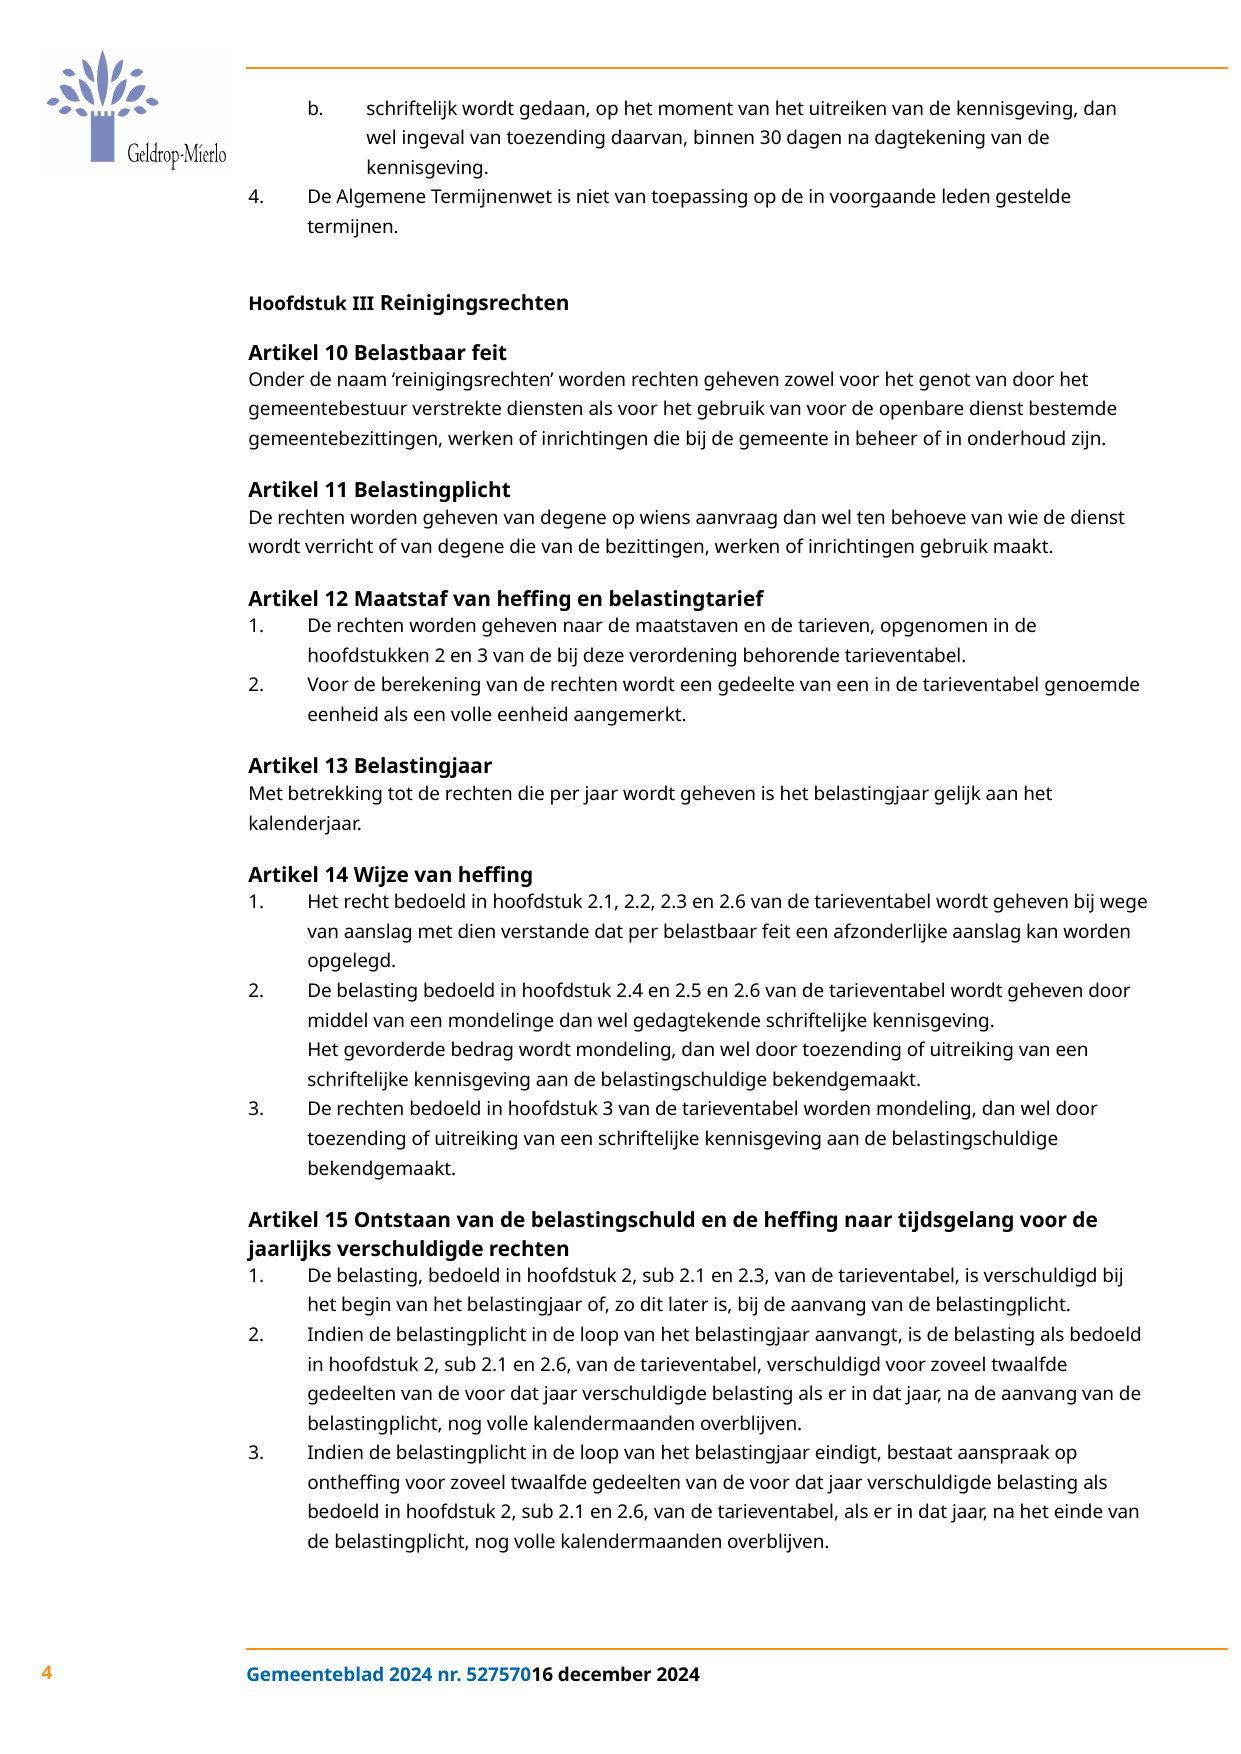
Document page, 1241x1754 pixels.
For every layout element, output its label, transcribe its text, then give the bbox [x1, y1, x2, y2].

list Voor de berekening van de rechten wordt een gedeelte van een in de tarieventabel genoemde eenheid als een volle eenheid aangemerkt. [248, 672, 1152, 727]
text Artikel 12 Maatstaf van heffing en belastingtarief [248, 584, 1152, 612]
list Indien de belastingplicht in de loop van het belastingjaar aanvangt, is de belasting als bedoeld in hoofdstuk 2, sub 2.1 en 2.6, van de tarieventabel, verschuldigd voor zoveel twaalfde gedeelten van de voor dat jaar verschuldigde belasting als er in dat jaar, na de aanvang van de belastingplicht, nog volle kalendermaanden overblijven. [248, 1321, 1152, 1436]
text De rechten worden geheven van degene op wiens aanvraag dan wel ten behoeve van wie de dienst wordt verricht of van degene die van de bezittingen, werken of inrichtingen gebruik maakt. [248, 504, 1152, 559]
text Onder de naam ‘reinigingsrechten’ worden rechten geheven zowel voor het genot van door het gemeentebestuur verstrekte diensten als voor het gebruik van voor de openbare dienst bestemde gemeentebezittingen, werken of inrichtingen die bij de gemeente in beheer of in onderhoud zijn. [248, 366, 1152, 451]
list Het recht bedoeld in hoofdstuk 2.1, 2.2, 2.3 en 2.6 van de tarieventabel wordt geheven bij wege van aanslag met dien verstande dat per belastbaar feit een afzonderlijke aanslag kan worden opgelegd. [248, 888, 1152, 973]
text Artikel 13 Belastingjaar [248, 752, 1152, 780]
list schriftelijk wordt gedaan, op het moment van het uitreiken van de kennisgeving, dan wel ingeval van toezending daarvan, binnen 30 dagen na dagtekening van de kennisgeving. [307, 95, 1152, 180]
text Artikel 15 Ontstaan van de belastingschuld en de heffing naar tijdsgelang voor de jaarlijks verschuldigde rechten [248, 1205, 1152, 1262]
text Met betrekking tot de rechten die per jaar wordt geheven is het belastingjaar gelijk aan het kalenderjaar. [248, 780, 1152, 835]
list De belasting, bedoeld in hoofdstuk 2, sub 2.1 en 2.3, van de tarieventabel, is verschuldigd bij het begin van het belastingjaar of, zo dit later is, bij de aanvang van de belastingplicht. [248, 1262, 1152, 1317]
list De Algemene Termijnenwet is niet van toepassing op de in voorgaande leden gestelde termijnen. [248, 183, 1152, 239]
list De rechten bedoeld in hoofdstuk 3 van de tarieventabel worden mondeling, dan wel door toezending of uitreiking van een schriftelijke kennisgeving aan de belastingschuldige bekendgemaakt. [248, 1096, 1152, 1181]
text Artikel 14 Wijze van heffing [248, 860, 1152, 888]
text Artikel 11 Belastingplicht [248, 476, 1152, 504]
list De belasting bedoeld in hoofdstuk 2.4 en 2.5 en 2.6 van de tarieventabel wordt geheven door middel van een mondelinge dan wel gedagtekende schriftelijke kennisgeving. [248, 977, 1152, 1033]
text Artikel 10 Belastbaar feit [248, 338, 1152, 366]
list Indien de belastingplicht in de loop van het belastingjaar eindigt, bestaat aanspraak op ontheffing voor zoveel twaalfde gedeelten van de voor dat jaar verschuldigde belasting als bedoeld in hoofdstuk 2, sub 2.1 en 2.6, van de tarieventabel, als er in dat jaar, na het einde van de belastingplicht, nog volle kalendermaanden overblijven. [248, 1439, 1152, 1554]
picture [41, 47, 231, 172]
list De rechten worden geheven naar de maatstaven en de tarieven, opgenomen in de hoofdstukken 2 en 3 van de bij deze verordening behorende tarieventabel. [248, 612, 1152, 668]
text Hoofdstuk III Reinigingsrechten [248, 288, 1152, 317]
list Het gevorderde bedrag wordt mondeling, dan wel door toezending of uitreiking van een schriftelijke kennisgeving aan de belastingschuldige bekendgemaakt. [248, 1036, 1152, 1092]
